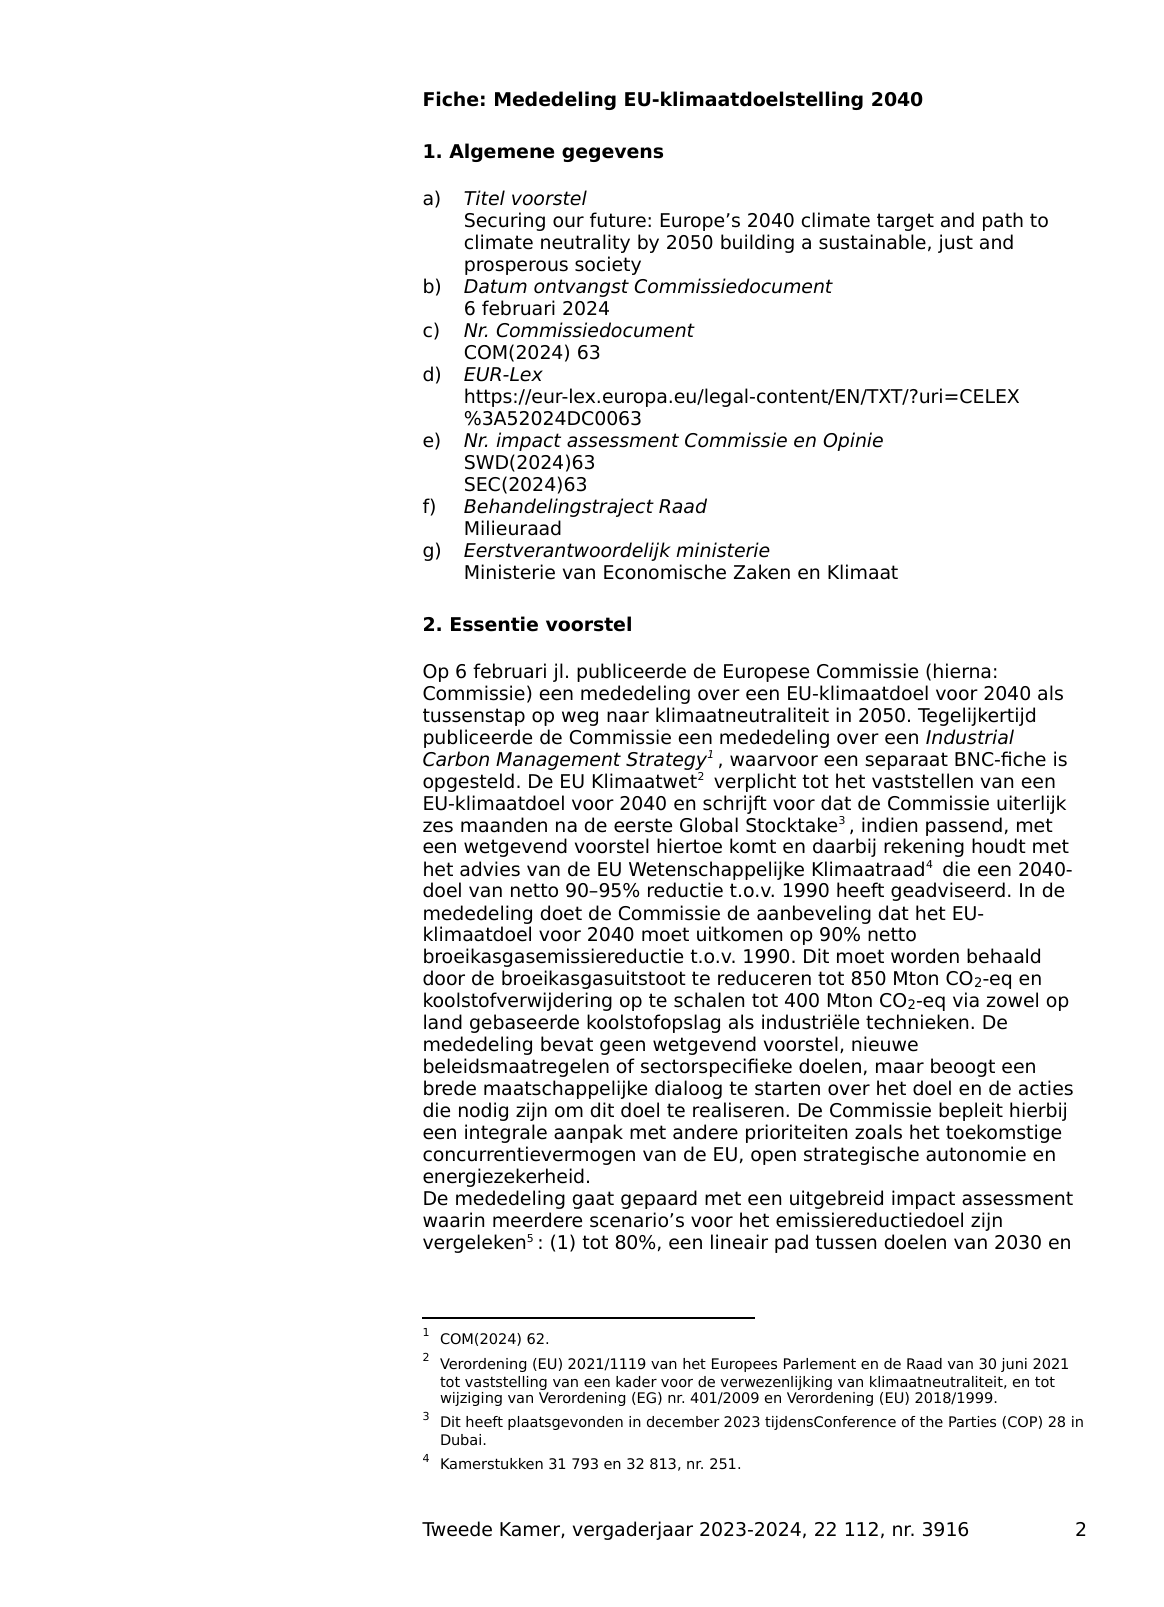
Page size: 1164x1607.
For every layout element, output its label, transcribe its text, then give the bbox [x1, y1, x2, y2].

text c) Nr. Commissiedocument [422, 320, 1087, 342]
subtitle 2. Essentie voorstel [422, 614, 1087, 636]
text Milieuraad [464, 518, 1087, 540]
text Ministerie van Economische Zaken en Klimaat [464, 562, 1087, 584]
text a) Titel voorstel [422, 188, 1087, 210]
text f) Behandelingstraject Raad [422, 496, 1087, 518]
text b) Datum ontvangst Commissiedocument [422, 276, 1087, 298]
subtitle 1. Algemene gegevens [422, 141, 1087, 163]
text d) EUR-Lex [422, 364, 1087, 386]
subtitle Fiche: Mededeling EU-klimaatdoelstelling 2040 [422, 89, 1087, 111]
text Op 6 februari jl. publiceerde de Europese Commissie (hierna: Commissie) een mededeling over een EU-klimaatdoel voor 2040 als tussenstap op weg naar klimaatneutraliteit in 2050. Tegelijkertijd publiceerde de Commissie een mededeling over een Industrial Carbon Management Strategy, waarvoor een separaat BNC-fiche is opgesteld. De EU Klimaatwet verplicht tot het vaststellen van een EU-klimaatdoel voor 2040 en schrijft voor dat de Commissie uiterlijk zes maanden na de eerste Global Stocktake, indien passend, met een wetgevend voorstel hiertoe komt en daarbij rekening houdt met het advies van de EU Wetenschappelijke Klimaatraad die een 2040-doel van netto 90–95% reductie t.o.v. 1990 heeft geadviseerd. In de mededeling doet de Commissie de aanbeveling dat het EU-klimaatdoel voor 2040 moet uitkomen op 90% netto broeikasgasemissiereductie t.o.v. 1990. Dit moet worden behaald door de broeikasgasuitstoot te reduceren tot 850 Mton CO2-eq en koolstofverwijdering op te schalen tot 400 Mton CO2-eq via zowel op land gebaseerde koolstofopslag als industriële technieken. De mededeling bevat geen wetgevend voorstel, nieuwe beleidsmaatregelen of sectorspecifieke doelen, maar beoogt een brede maatschappelijke dialoog te starten over het doel en de acties die nodig zijn om dit doel te realiseren. De Commissie bepleit hierbij een integrale aanpak met andere prioriteiten zoals het toekomstige concurrentievermogen van de EU, open strategische autonomie en energiezekerheid. [422, 661, 1087, 1188]
text https://eur-lex.europa.eu/legal-content/EN/TXT/?uri=CELEX%3A52024DC0063 [464, 386, 1087, 430]
text COM(2024) 62. [422, 1327, 1087, 1349]
text SWD(2024)63 [464, 452, 1087, 474]
text g) Eerstverantwoordelijk ministerie [422, 540, 1087, 562]
text Kamerstukken 31 793 en 32 813, nr. 251. [422, 1452, 1087, 1474]
text SEC(2024)63 [464, 474, 1087, 496]
text COM(2024) 63 [464, 342, 1087, 364]
text Securing our future: Europe’s 2040 climate target and path to climate neutrality by 2050 building a sustainable, just and prosperous society [464, 210, 1087, 276]
text 6 februari 2024 [464, 298, 1087, 320]
text e) Nr. impact assessment Commissie en Opinie [422, 430, 1087, 452]
text Verordening (EU) 2021/1119 van het Europees Parlement en de Raad van 30 juni 2021 tot vaststelling van een kader voor de verwezenlijking van klimaatneutraliteit, en tot wijziging van Verordening (EG) nr. 401/2009 en Verordening (EU) 2018/1999. [422, 1352, 1087, 1407]
text Dit heeft plaatsgevonden in december 2023 tijdensConference of the Parties (COP) 28 in Dubai. [422, 1410, 1087, 1449]
